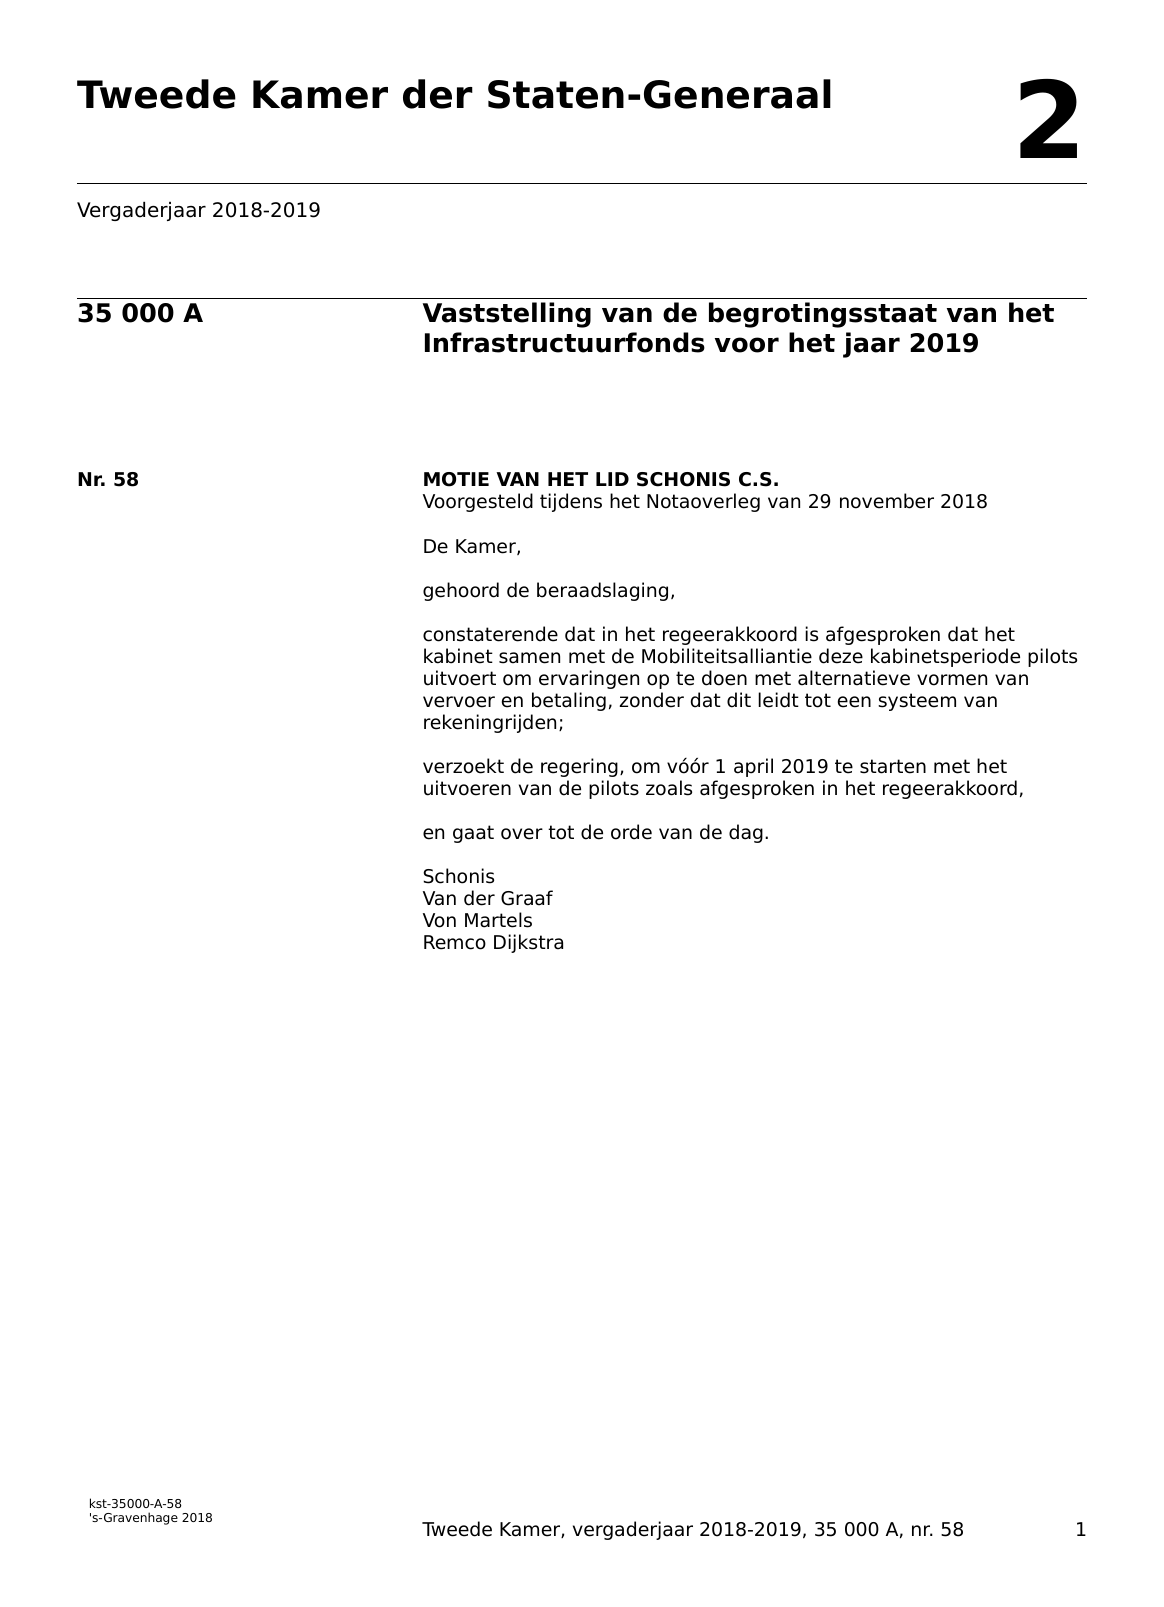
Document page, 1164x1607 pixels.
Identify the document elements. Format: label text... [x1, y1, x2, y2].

text Remco Dijkstra [422, 932, 1087, 954]
text Van der Graaf [422, 888, 1087, 910]
text verzoekt de regering, om vóór 1 april 2019 te starten met het uitvoeren van de pilots zoals afgesproken in het regeerakkoord, [422, 756, 1087, 800]
subtitle Nr. 58 MOTIE VAN HET LID SCHONIS C.S. [77, 469, 1087, 491]
text 's-Gravenhage 2018 [88, 1511, 323, 1525]
text kst-35000-A-58 [88, 1497, 323, 1511]
text De Kamer, [422, 536, 1087, 557]
text Schonis [422, 866, 1087, 888]
text en gaat over tot de orde van de dag. [422, 822, 1087, 844]
text Von Martels [422, 910, 1087, 932]
table_header Tweede Kamer der Staten-Generaal [77, 59, 886, 183]
text Voorgesteld tijdens het Notaoverleg van 29 november 2018 [422, 491, 1087, 513]
text gehoord de beraadslaging, [422, 580, 1087, 602]
subtitle 35 000 A Vaststelling van de begrotingsstaat van het Infrastructuurfonds voor het jaar 2019 [77, 299, 1087, 358]
table_cell Vergaderjaar 2018-2019 [77, 184, 1087, 298]
text constaterende dat in het regeerakkoord is afgesproken dat het kabinet samen met de Mobiliteitsalliantie deze kabinetsperiode pilots uitvoert om ervaringen op te doen met alternatieve vormen van vervoer en betaling, zonder dat dit leidt tot een systeem van rekeningrijden; [422, 624, 1087, 734]
table_header 2 [886, 59, 1087, 183]
